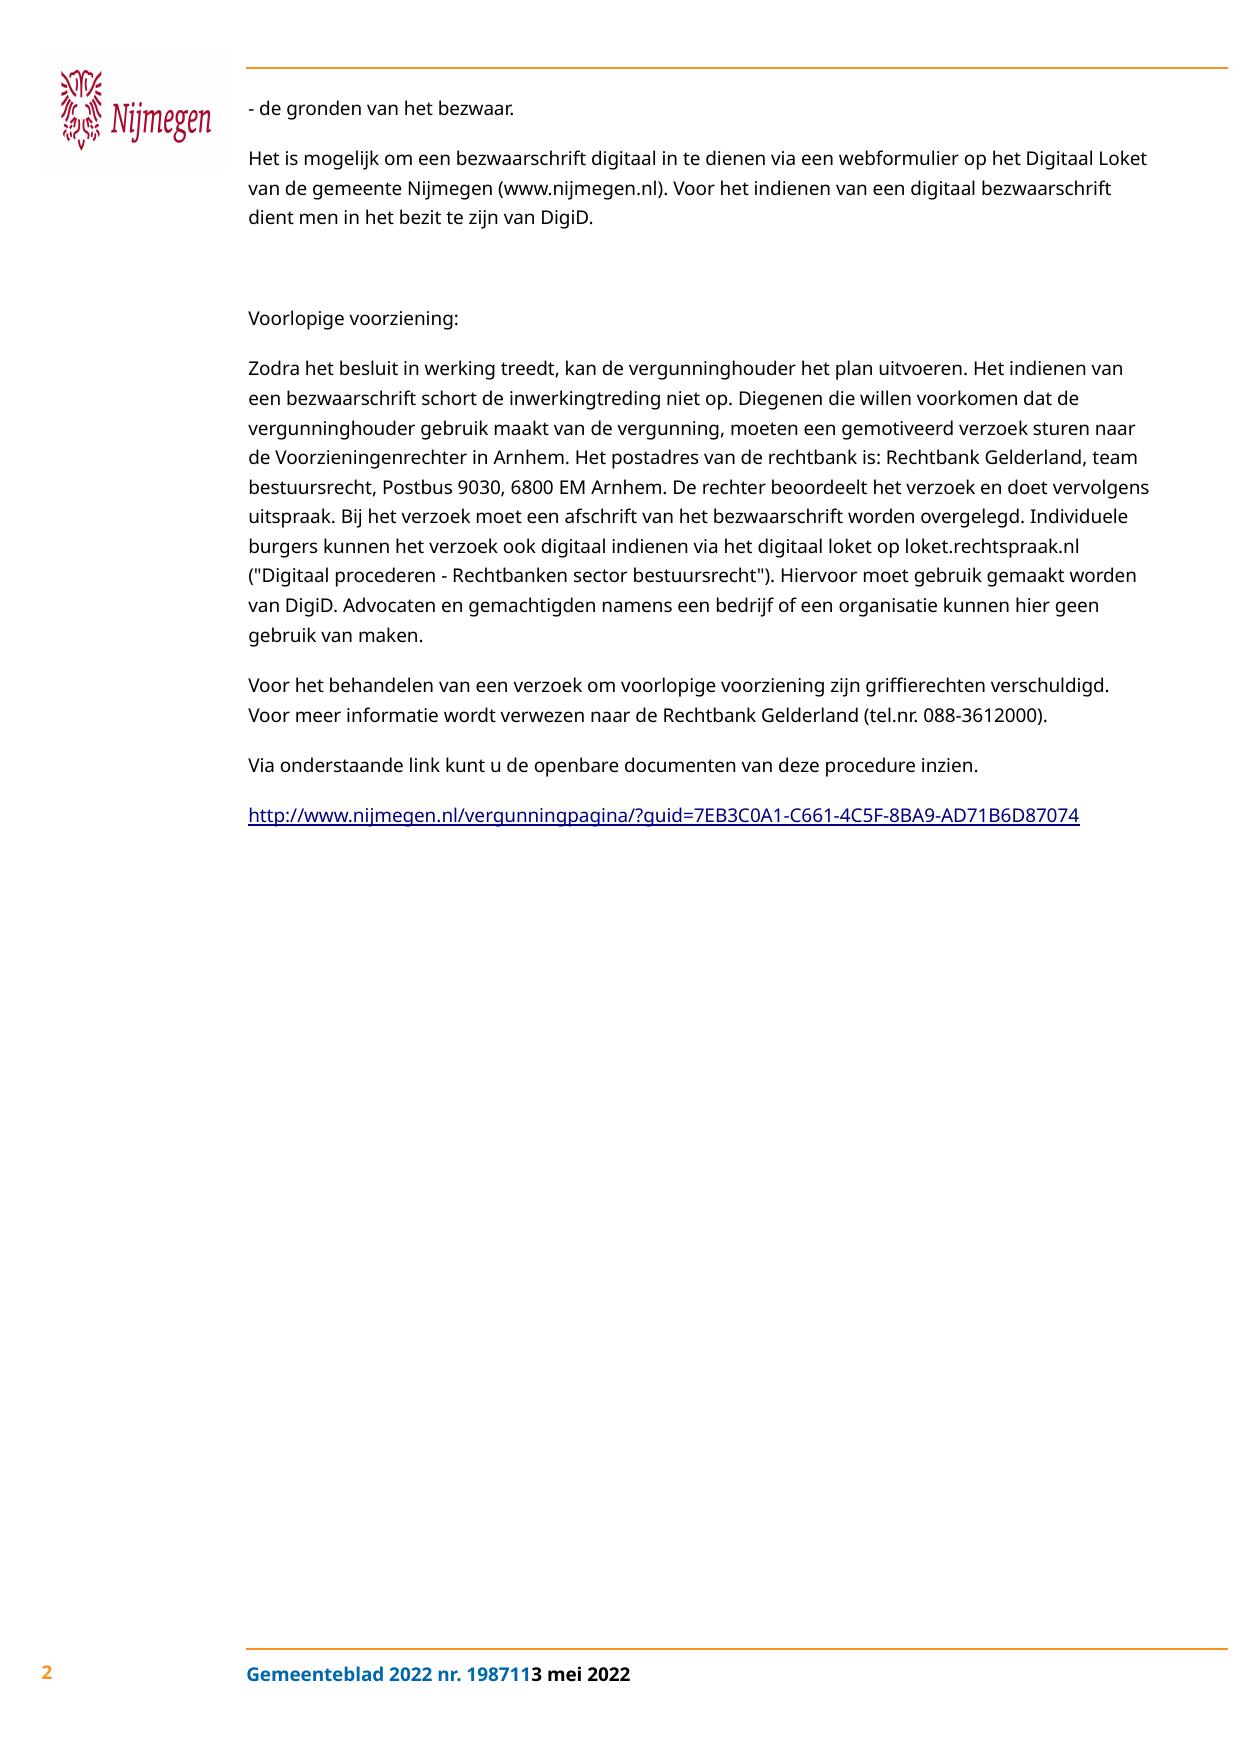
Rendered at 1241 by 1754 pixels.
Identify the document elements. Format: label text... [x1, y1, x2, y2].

text Het is mogelijk om een bezwaarschrift digitaal in te dienen via een webformulier op het Digitaal Loket van de gemeente Nijmegen (www.nijmegen.nl). Voor het indienen van een digitaal bezwaarschrift dient men in het bezit te zijn van DigiD. [248, 145, 1152, 230]
text Zodra het besluit in werking treedt, kan de vergunninghouder het plan uitvoeren. Het indienen van een bezwaarschrift schort de inwerkingtreding niet op. Diegenen die willen voorkomen dat de vergunninghouder gebruik maakt van de vergunning, moeten een gemotiveerd verzoek sturen naar de Voorzieningenrechter in Arnhem. Het postadres van de rechtbank is: Rechtbank Gelderland, team bestuursrecht, Postbus 9030, 6800 EM Arnhem. De rechter beoordeelt het verzoek en doet vervolgens uitspraak. Bij het verzoek moet een afschrift van het bezwaarschrift worden overgelegd. Individuele burgers kunnen het verzoek ook digitaal indienen via het digitaal loket op loket.rechtspraak.nl ("Digitaal procederen - Rechtbanken sector bestuursrecht"). Hiervoor moet gebruik gemaakt worden van DigiD. Advocaten en gemachtigden namens een bedrijf of een organisatie kunnen hier geen gebruik van maken. [248, 356, 1152, 648]
text Voor het behandelen van een verzoek om voorlopige voorziening zijn griffierechten verschuldigd. Voor meer informatie wordt verwezen naar de Rechtbank Gelderland (tel.nr. 088-3612000). [248, 672, 1152, 728]
picture [41, 47, 231, 172]
text http://www.nijmegen.nl/vergunningpagina/?guid=7EB3C0A1-C661-4C5F-8BA9-AD71B6D87074 [248, 803, 1152, 828]
text Via onderstaande link kunt u de openbare documenten van deze procedure inzien. [248, 752, 1152, 778]
text - de gronden van het bezwaar. [248, 95, 1152, 121]
text Voorlopige voorziening: [248, 305, 1152, 331]
